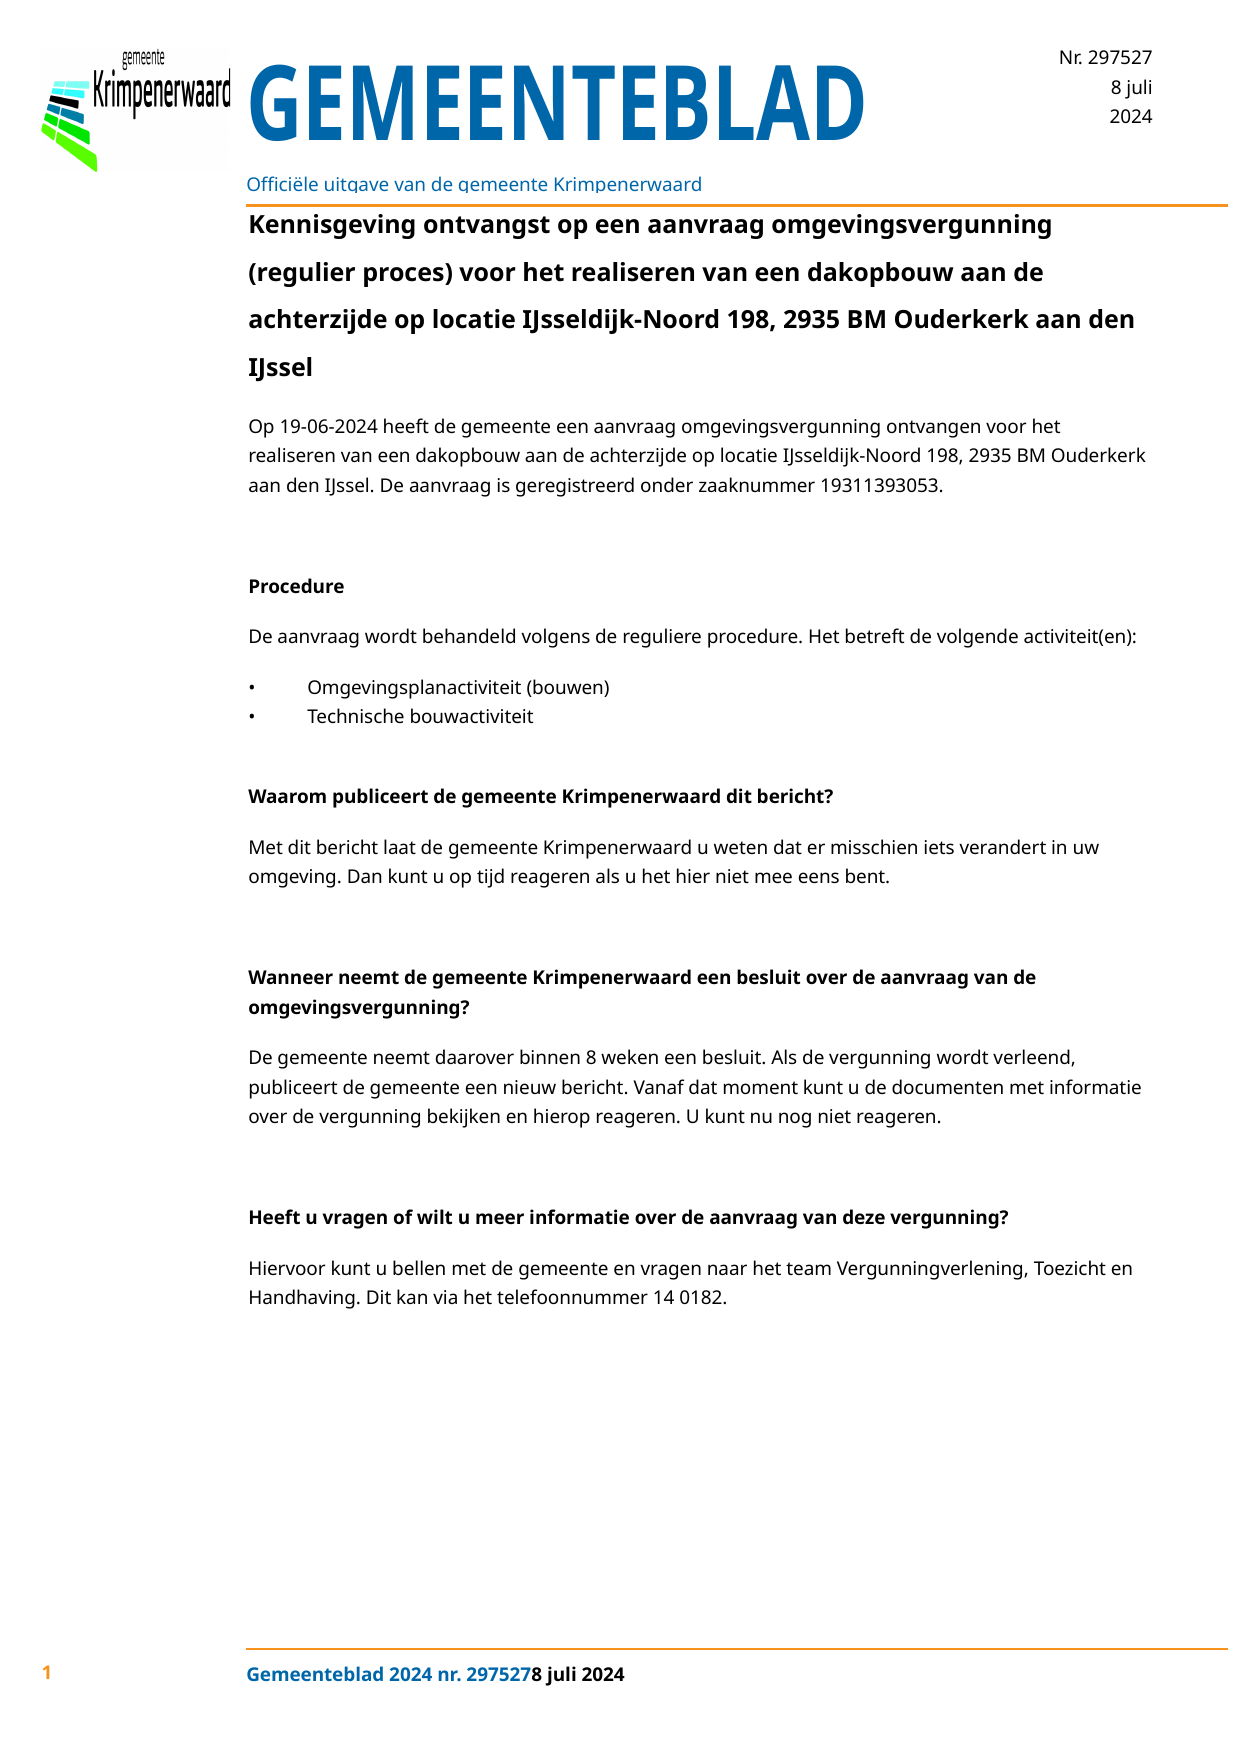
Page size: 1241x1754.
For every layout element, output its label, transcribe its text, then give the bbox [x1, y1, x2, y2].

text Kennisgeving ontvangst op een aanvraag omgevingsvergunning (regulier proces) voor het realiseren van een dakopbouw aan de achterzijde op locatie IJsseldijk-Noord 198, 2935 BM Ouderkerk aan den IJssel [248, 207, 1152, 384]
text Wanneer neemt de gemeente Krimpenerwaard een besluit over de aanvraag van de omgevingsvergunning? [248, 964, 1152, 1020]
text Waarom publiceert de gemeente Krimpenerwaard dit bericht? [248, 783, 1152, 809]
text Op 19-06-2024 heeft de gemeente een aanvraag omgevingsvergunning ontvangen voor het realiseren van een dakopbouw aan de achterzijde op locatie IJsseldijk-Noord 198, 2935 BM Ouderkerk aan den IJssel. De aanvraag is geregistreerd onder zaaknummer 19311393053. [248, 413, 1152, 498]
text Procedure [248, 573, 1152, 599]
list Technische bouwactiviteit [248, 703, 1152, 729]
picture [41, 47, 231, 172]
list Omgevingsplanactiviteit (bouwen) [248, 674, 1152, 700]
text Hiervoor kunt u bellen met de gemeente en vragen naar het team Vergunningverlening, Toezicht en Handhaving. Dit kan via het telefoonnummer 14 0182. [248, 1255, 1152, 1310]
text De gemeente neemt daarover binnen 8 weken een besluit. Als de vergunning wordt verleend, publiceert de gemeente een nieuw bericht. Vanaf dat moment kunt u de documenten met informatie over de vergunning bekijken en hierop reageren. U kunt nu nog niet reageren. [248, 1044, 1152, 1129]
text Met dit bericht laat de gemeente Krimpenerwaard u weten dat er misschien iets verandert in uw omgeving. Dan kunt u op tijd reageren als u het hier niet mee eens bent. [248, 834, 1152, 889]
text Heeft u vragen of wilt u meer informatie over de aanvraag van deze vergunning? [248, 1204, 1152, 1230]
text De aanvraag wordt behandeld volgens de reguliere procedure. Het betreft de volgende activiteit(en): [248, 623, 1152, 649]
